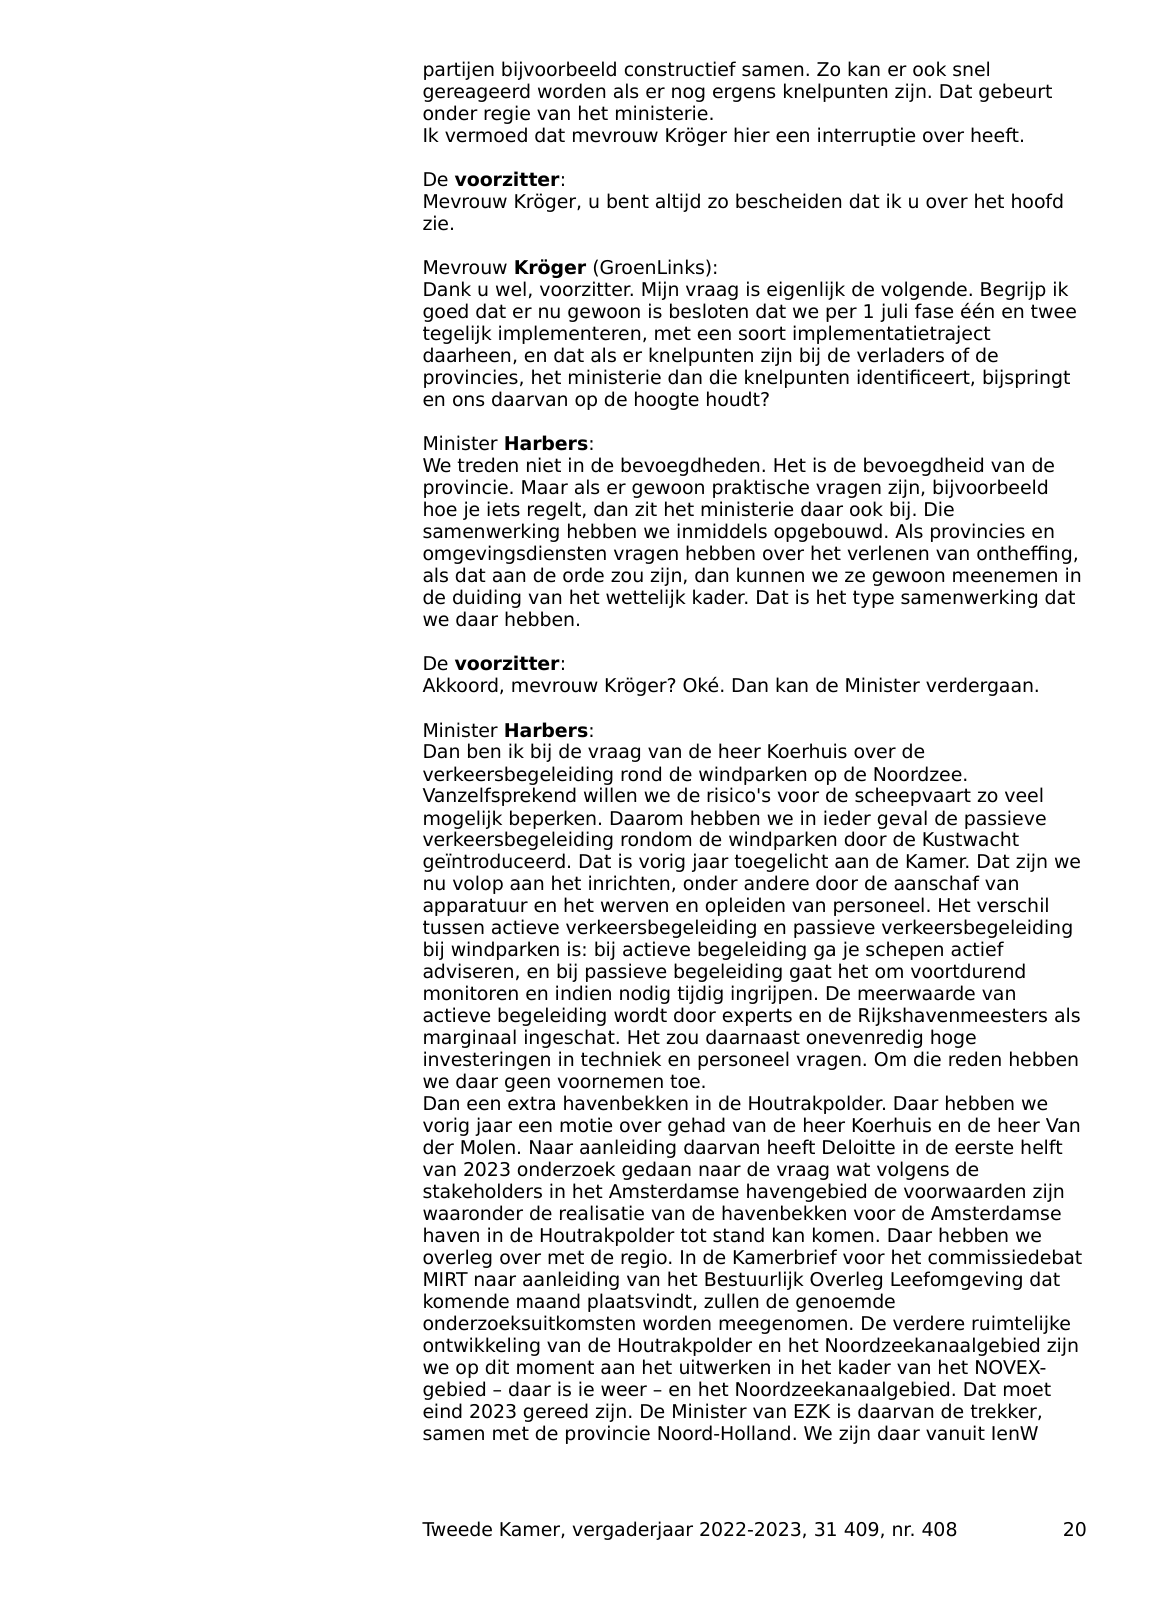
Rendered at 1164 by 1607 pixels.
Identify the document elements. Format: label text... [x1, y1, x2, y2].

text Akkoord, mevrouw Kröger? Oké. Dan kan de Minister verdergaan. [422, 675, 1087, 697]
text Dan een extra havenbekken in de Houtrakpolder. Daar hebben we vorig jaar een motie over gehad van de heer Koerhuis en de heer Van der Molen. Naar aanleiding daarvan heeft Deloitte in de eerste helft van 2023 onderzoek gedaan naar de vraag wat volgens de stakeholders in het Amsterdamse havengebied de voorwaarden zijn waaronder de realisatie van de havenbekken voor de Amsterdamse haven in de Houtrakpolder tot stand kan komen. Daar hebben we overleg over met de regio. In de Kamerbrief voor het commissiedebat MIRT naar aanleiding van het Bestuurlijk Overleg Leefomgeving dat komende maand plaatsvindt, zullen de genoemde onderzoeksuitkomsten worden meegenomen. De verdere ruimtelijke ontwikkeling van de Houtrakpolder en het Noordzeekanaalgebied zijn we op dit moment aan het uitwerken in het kader van het NOVEX-gebied – daar is ie weer – en het Noordzeekanaalgebied. Dat moet eind 2023 gereed zijn. De Minister van EZK is daarvan de trekker, samen met de provincie Noord-Holland. We zijn daar vanuit IenW [422, 1093, 1087, 1445]
text Mevrouw Kröger, u bent altijd zo bescheiden dat ik u over het hoofd zie. [422, 191, 1087, 235]
text Minister Harbers: [422, 719, 1087, 741]
text Dan ben ik bij de vraag van de heer Koerhuis over de verkeersbegeleiding rond de windparken op de Noordzee. Vanzelfsprekend willen we de risico's voor de scheepvaart zo veel mogelijk beperken. Daarom hebben we in ieder geval de passieve verkeersbegeleiding rondom de windparken door de Kustwacht geïntroduceerd. Dat is vorig jaar toegelicht aan de Kamer. Dat zijn we nu volop aan het inrichten, onder andere door de aanschaf van apparatuur en het werven en opleiden van personeel. Het verschil tussen actieve verkeersbegeleiding en passieve verkeersbegeleiding bij windparken is: bij actieve begeleiding ga je schepen actief adviseren, en bij passieve begeleiding gaat het om voortdurend monitoren en indien nodig tijdig ingrijpen. De meerwaarde van actieve begeleiding wordt door experts en de Rijkshavenmeesters als marginaal ingeschat. Het zou daarnaast onevenredig hoge investeringen in techniek en personeel vragen. Om die reden hebben we daar geen voornemen toe. [422, 741, 1087, 1093]
text De voorzitter: [422, 169, 1087, 191]
text Mevrouw Kröger (GroenLinks): [422, 257, 1087, 279]
text De voorzitter: [422, 653, 1087, 675]
text Minister Harbers: [422, 433, 1087, 455]
text partijen bijvoorbeeld constructief samen. Zo kan er ook snel gereageerd worden als er nog ergens knelpunten zijn. Dat gebeurt onder regie van het ministerie. [422, 59, 1087, 125]
text Dank u wel, voorzitter. Mijn vraag is eigenlijk de volgende. Begrijp ik goed dat er nu gewoon is besloten dat we per 1 juli fase één en twee tegelijk implementeren, met een soort implementatietraject daarheen, en dat als er knelpunten zijn bij de verladers of de provincies, het ministerie dan die knelpunten identificeert, bijspringt en ons daarvan op de hoogte houdt? [422, 279, 1087, 411]
text Ik vermoed dat mevrouw Kröger hier een interruptie over heeft. [422, 125, 1087, 147]
text We treden niet in de bevoegdheden. Het is de bevoegdheid van de provincie. Maar als er gewoon praktische vragen zijn, bijvoorbeeld hoe je iets regelt, dan zit het ministerie daar ook bij. Die samenwerking hebben we inmiddels opgebouwd. Als provincies en omgevingsdiensten vragen hebben over het verlenen van ontheffing, als dat aan de orde zou zijn, dan kunnen we ze gewoon meenemen in de duiding van het wettelijk kader. Dat is het type samenwerking dat we daar hebben. [422, 455, 1087, 631]
